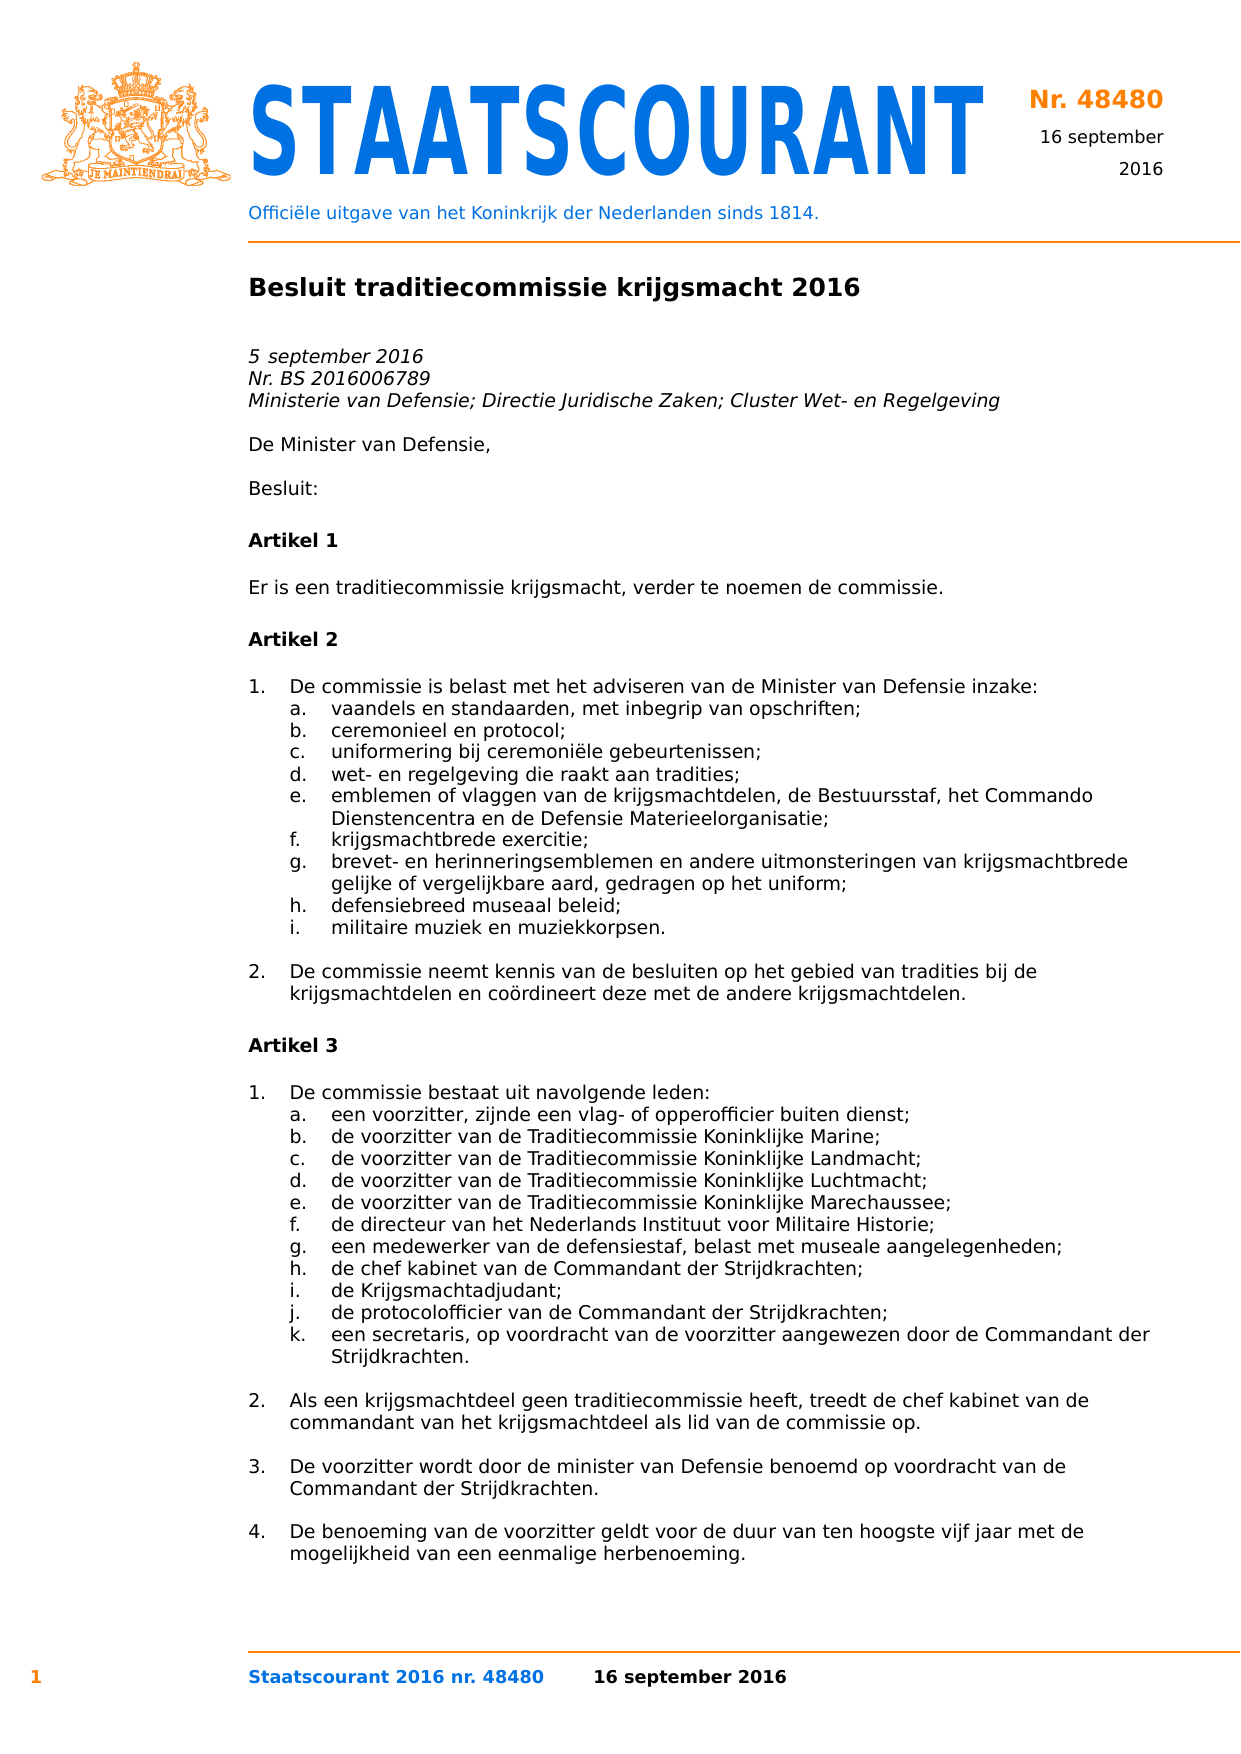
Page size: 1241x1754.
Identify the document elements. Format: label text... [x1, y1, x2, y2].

text h. de chef kabinet van de Commandant der Strijdkrachten; [289, 1258, 1163, 1280]
text j. de protocolofficier van de Commandant der Strijdkrachten; [289, 1302, 1163, 1324]
text 5 september 2016 [248, 346, 1163, 368]
text Ministerie van Defensie; Directie Juridische Zaken; Cluster Wet- en Regelgeving [248, 390, 1163, 412]
table_header STAATSCOURANT [248, 62, 998, 203]
table_cell 2016 [998, 153, 1240, 203]
subtitle Artikel 2 [248, 628, 1163, 651]
text c. uniformering bij ceremoniële gebeurtenissen; [289, 741, 1163, 763]
table_cell 16 september [998, 121, 1240, 153]
text Er is een traditiecommissie krijgsmacht, verder te noemen de commissie. [248, 577, 1163, 598]
text b. de voorzitter van de Traditiecommissie Koninklijke Marine; [289, 1126, 1163, 1148]
text 4. De benoeming van de voorzitter geldt voor de duur van ten hoogste vijf jaar met de mogelijkheid van een eenmalige herbenoeming. [248, 1521, 1163, 1565]
text i. militaire muziek en muziekkorpsen. [289, 917, 1163, 939]
table_cell Officiële uitgave van het Koninkrijk der Nederlanden sinds 1814. [248, 203, 1240, 241]
text e. emblemen of vlaggen van de krijgsmachtdelen, de Bestuursstaf, het Commando Dienstencentra en de Defensie Materieelorganisatie; [289, 785, 1163, 829]
text a. vaandels en standaarden, met inbegrip van opschriften; [289, 697, 1163, 719]
text Besluit: [248, 478, 1163, 499]
text h. defensiebreed museaal beleid; [289, 895, 1163, 917]
text f. de directeur van het Nederlands Instituut voor Militaire Historie; [289, 1214, 1163, 1236]
table_header Nr. 48480 [998, 62, 1240, 121]
text 2. De commissie neemt kennis van de besluiten op het gebied van tradities bij de krijgsmachtdelen en coördineert deze met de andere krijgsmachtdelen. [248, 961, 1163, 1005]
text Nr. BS 2016006789 [248, 368, 1163, 390]
text d. de voorzitter van de Traditiecommissie Koninklijke Luchtmacht; [289, 1170, 1163, 1192]
text c. de voorzitter van de Traditiecommissie Koninklijke Landmacht; [289, 1148, 1163, 1170]
text 1. De commissie bestaat uit navolgende leden: [248, 1082, 1163, 1104]
text 2. Als een krijgsmachtdeel geen traditiecommissie heeft, treedt de chef kabinet van de commandant van het krijgsmachtdeel als lid van de commissie op. [248, 1390, 1163, 1434]
table_header [25, 62, 248, 241]
text 3. De voorzitter wordt door de minister van Defensie benoemd op voordracht van de Commandant der Strijdkrachten. [248, 1456, 1163, 1499]
text i. de Krijgsmachtadjudant; [289, 1280, 1163, 1302]
text g. een medewerker van de defensiestaf, belast met museale aangelegenheden; [289, 1236, 1163, 1258]
text g. brevet- en herinneringsemblemen en andere uitmonsteringen van krijgsmachtbrede gelijke of vergelijkbare aard, gedragen op het uniform; [289, 851, 1163, 895]
text f. krijgsmachtbrede exercitie; [289, 829, 1163, 851]
subtitle Besluit traditiecommissie krijgsmacht 2016 [248, 273, 1163, 302]
text d. wet- en regelgeving die raakt aan tradities; [289, 763, 1163, 785]
text a. een voorzitter, zijnde een vlag- of opperofficier buiten dienst; [289, 1104, 1163, 1126]
text k. een secretaris, op voordracht van de voorzitter aangewezen door de Commandant der Strijdkrachten. [289, 1324, 1163, 1368]
subtitle Artikel 3 [248, 1035, 1163, 1057]
subtitle Artikel 1 [248, 529, 1163, 552]
text De Minister van Defensie, [248, 434, 1163, 456]
text 1. De commissie is belast met het adviseren van de Minister van Defensie inzake: [248, 676, 1163, 697]
picture [41, 62, 231, 186]
text e. de voorzitter van de Traditiecommissie Koninklijke Marechaussee; [289, 1192, 1163, 1214]
text b. ceremonieel en protocol; [289, 719, 1163, 741]
